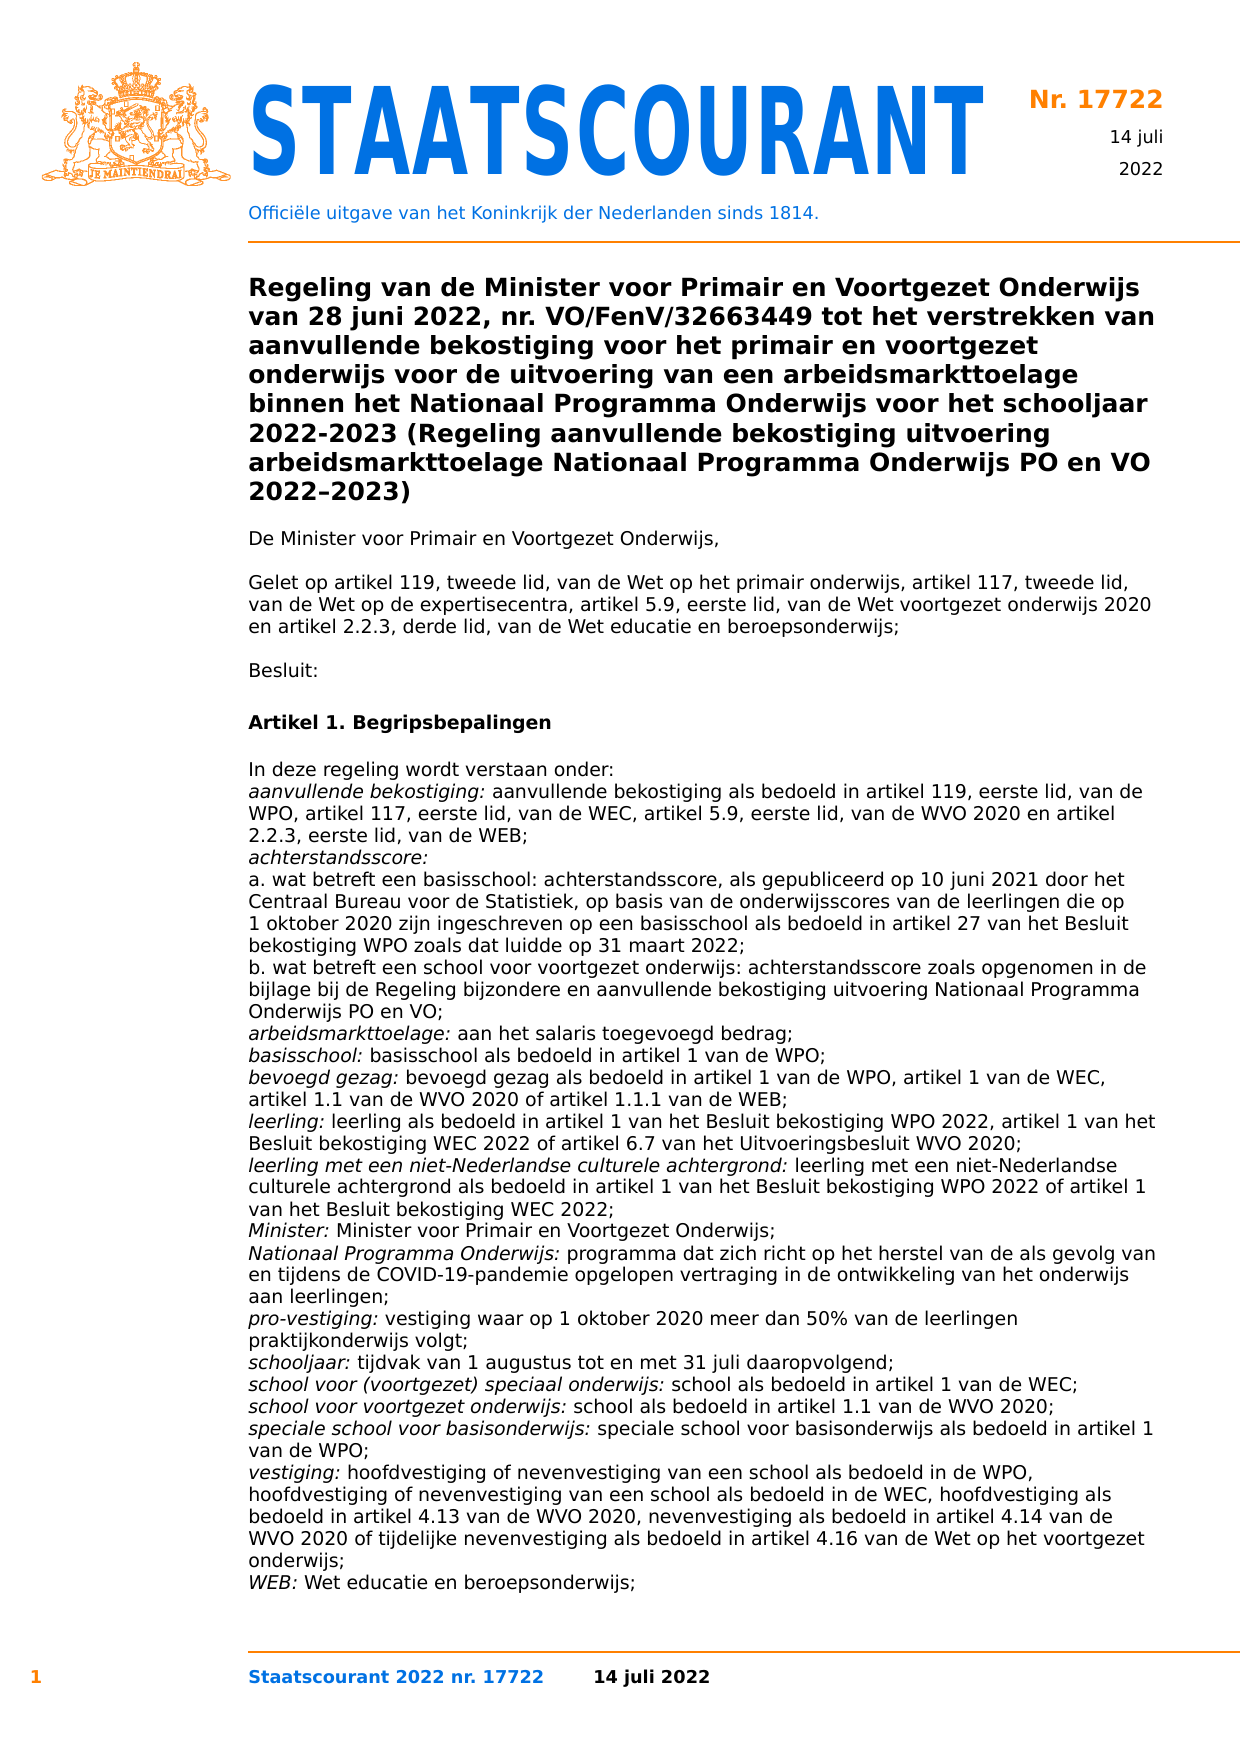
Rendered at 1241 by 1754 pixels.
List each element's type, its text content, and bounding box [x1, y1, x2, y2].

table_cell 2022 [998, 153, 1240, 203]
text school voor voortgezet onderwijs: school als bedoeld in artikel 1.1 van de WVO 2020; [248, 1396, 1163, 1418]
text leerling met een niet-Nederlandse culturele achtergrond: leerling met een niet-Nederlandse culturele achtergrond als bedoeld in artikel 1 van het Besluit bekostiging WPO 2022 of artikel 1 van het Besluit bekostiging WEC 2022; [248, 1154, 1163, 1220]
text b. wat betreft een school voor voortgezet onderwijs: achterstandsscore zoals opgenomen in de bijlage bij de Regeling bijzondere en aanvullende bekostiging uitvoering Nationaal Programma Onderwijs PO en VO; [248, 957, 1163, 1023]
text pro-vestiging: vestiging waar op 1 oktober 2020 meer dan 50% van de leerlingen praktijkonderwijs volgt; [248, 1308, 1163, 1352]
text Besluit: [248, 660, 1163, 682]
text a. wat betreft een basisschool: achterstandsscore, als gepubliceerd op 10 juni 2021 door het Centraal Bureau voor de Statistiek, op basis van de onderwijsscores van de leerlingen die op 1 oktober 2020 zijn ingeschreven op een basisschool als bedoeld in artikel 27 van het Besluit bekostiging WPO zoals dat luidde op 31 maart 2022; [248, 869, 1163, 957]
text Nationaal Programma Onderwijs: programma dat zich richt op het herstel van de als gevolg van en tijdens de COVID-19-pandemie opgelopen vertraging in de ontwikkeling van het onderwijs aan leerlingen; [248, 1242, 1163, 1308]
text bevoegd gezag: bevoegd gezag als bedoeld in artikel 1 van de WPO, artikel 1 van de WEC, artikel 1.1 van de WVO 2020 of artikel 1.1.1 van de WEB; [248, 1067, 1163, 1111]
text vestiging: hoofdvestiging of nevenvestiging van een school als bedoeld in de WPO, hoofdvestiging of nevenvestiging van een school als bedoeld in de WEC, hoofdvestiging als bedoeld in artikel 4.13 van de WVO 2020, nevenvestiging als bedoeld in artikel 4.14 van de WVO 2020 of tijdelijke nevenvestiging als bedoeld in artikel 4.16 van de Wet op het voortgezet onderwijs; [248, 1462, 1163, 1572]
text In deze regeling wordt verstaan onder: [248, 759, 1163, 781]
text Gelet op artikel 119, tweede lid, van de Wet op het primair onderwijs, artikel 117, tweede lid, van de Wet op de expertisecentra, artikel 5.9, eerste lid, van de Wet voortgezet onderwijs 2020 en artikel 2.2.3, derde lid, van de Wet educatie en beroepsonderwijs; [248, 572, 1163, 638]
text WEB: Wet educatie en beroepsonderwijs; [248, 1572, 1163, 1594]
table_header [25, 62, 248, 241]
table_cell Officiële uitgave van het Koninkrijk der Nederlanden sinds 1814. [248, 203, 1240, 241]
text leerling: leerling als bedoeld in artikel 1 van het Besluit bekostiging WPO 2022, artikel 1 van het Besluit bekostiging WEC 2022 of artikel 6.7 van het Uitvoeringsbesluit WVO 2020; [248, 1111, 1163, 1154]
picture [41, 62, 231, 186]
text arbeidsmarkttoelage: aan het salaris toegevoegd bedrag; [248, 1023, 1163, 1044]
subtitle Artikel 1. Begripsbepalingen [248, 712, 1163, 734]
text Minister: Minister voor Primair en Voortgezet Onderwijs; [248, 1220, 1163, 1242]
text basisschool: basisschool als bedoeld in artikel 1 van de WPO; [248, 1044, 1163, 1067]
text achterstandsscore: [248, 847, 1163, 869]
table_cell 14 juli [998, 121, 1240, 153]
text speciale school voor basisonderwijs: speciale school voor basisonderwijs als bedoeld in artikel 1 van de WPO; [248, 1418, 1163, 1462]
table_header Nr. 17722 [998, 62, 1240, 121]
subtitle Regeling van de Minister voor Primair en Voortgezet Onderwijs van 28 juni 2022, nr. VO/FenV/32663449 tot het verstrekken van aanvullende bekostiging voor het primair en voortgezet onderwijs voor de uitvoering van een arbeidsmarkttoelage binnen het Nationaal Programma Onderwijs voor het schooljaar 2022-2023 (Regeling aanvullende bekostiging uitvoering arbeidsmarkttoelage Nationaal Programma Onderwijs PO en VO 2022–2023) [248, 273, 1163, 506]
text De Minister voor Primair en Voortgezet Onderwijs, [248, 528, 1163, 550]
text aanvullende bekostiging: aanvullende bekostiging als bedoeld in artikel 119, eerste lid, van de WPO, artikel 117, eerste lid, van de WEC, artikel 5.9, eerste lid, van de WVO 2020 en artikel 2.2.3, eerste lid, van de WEB; [248, 781, 1163, 847]
text school voor (voortgezet) speciaal onderwijs: school als bedoeld in artikel 1 van de WEC; [248, 1374, 1163, 1396]
table_header STAATSCOURANT [248, 62, 998, 203]
text schooljaar: tijdvak van 1 augustus tot en met 31 juli daaropvolgend; [248, 1352, 1163, 1374]
